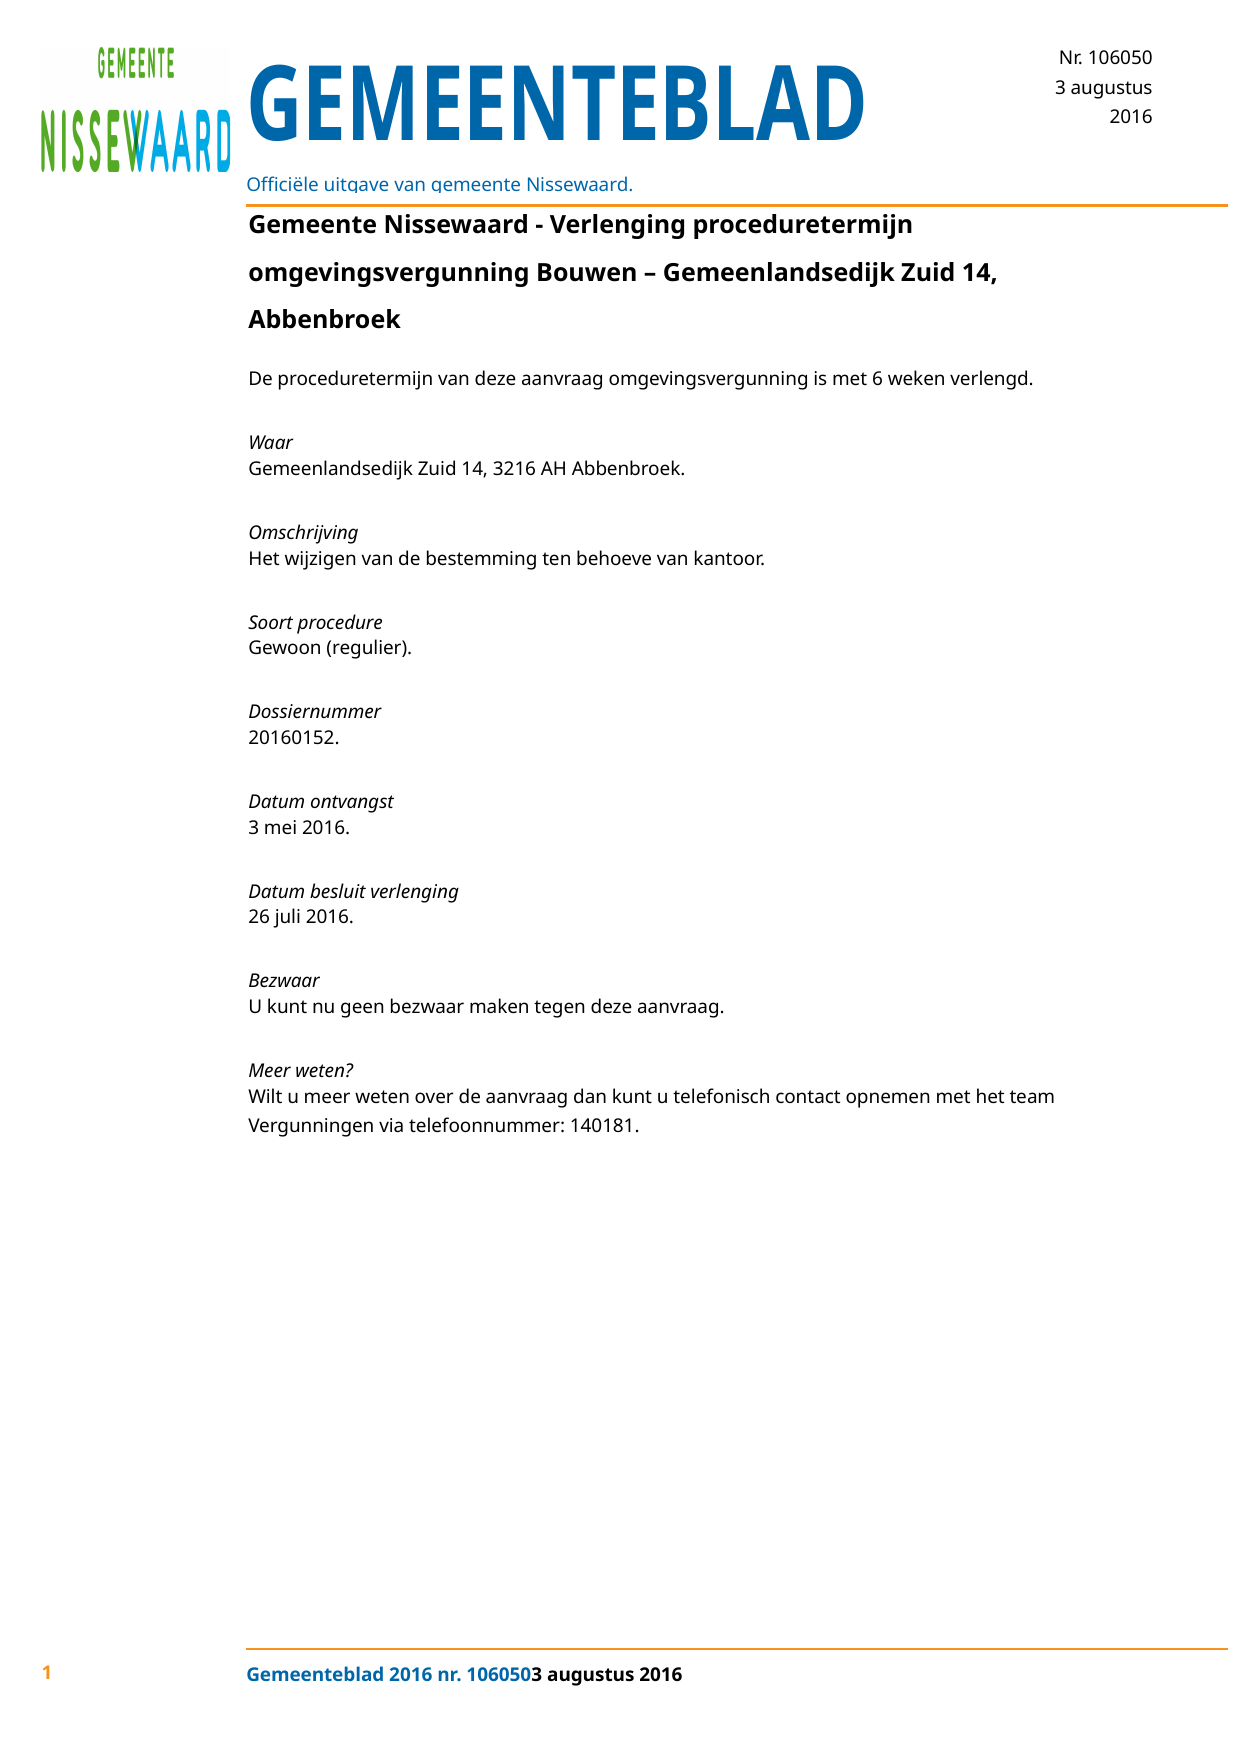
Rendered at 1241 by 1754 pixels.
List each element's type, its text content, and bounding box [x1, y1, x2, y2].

text De proceduretermijn van deze aanvraag omgevingsvergunning is met 6 weken verlengd. [248, 366, 1152, 391]
text Wilt u meer weten over de aanvraag dan kunt u telefonisch contact opnemen met het team Vergunningen via telefoonnummer: 140181. [248, 1083, 1152, 1138]
picture [222, 122, 227, 160]
text Meer weten? [248, 1057, 1152, 1083]
text 20160152. [248, 724, 1152, 750]
picture [41, 47, 231, 172]
picture [154, 157, 165, 172]
text Bezwaar [248, 968, 1152, 993]
text 3 mei 2016. [248, 814, 1152, 840]
text 26 juli 2016. [248, 904, 1152, 929]
text Datum besluit verlenging [248, 878, 1152, 904]
text Soort procedure [248, 609, 1152, 634]
text Waar [248, 429, 1152, 455]
text Dossiernummer [248, 698, 1152, 724]
text Omschrijving [248, 519, 1152, 545]
text Gemeenlandsedijk Zuid 14, 3216 AH Abbenbroek. [248, 455, 1152, 481]
picture [201, 122, 206, 138]
picture [176, 157, 187, 172]
picture [200, 151, 206, 172]
text Gemeente Nissewaard - Verlenging proceduretermijn omgevingsvergunning Bouwen – Gemeenlandsedijk Zuid 14, Abbenbroek [248, 207, 1152, 336]
text Datum ontvangst [248, 788, 1152, 814]
text Het wijzigen van de bestemming ten behoeve van kantoor. [248, 545, 1152, 571]
text U kunt nu geen bezwaar maken tegen deze aanvraag. [248, 993, 1152, 1019]
text Gewoon (regulier). [248, 634, 1152, 660]
